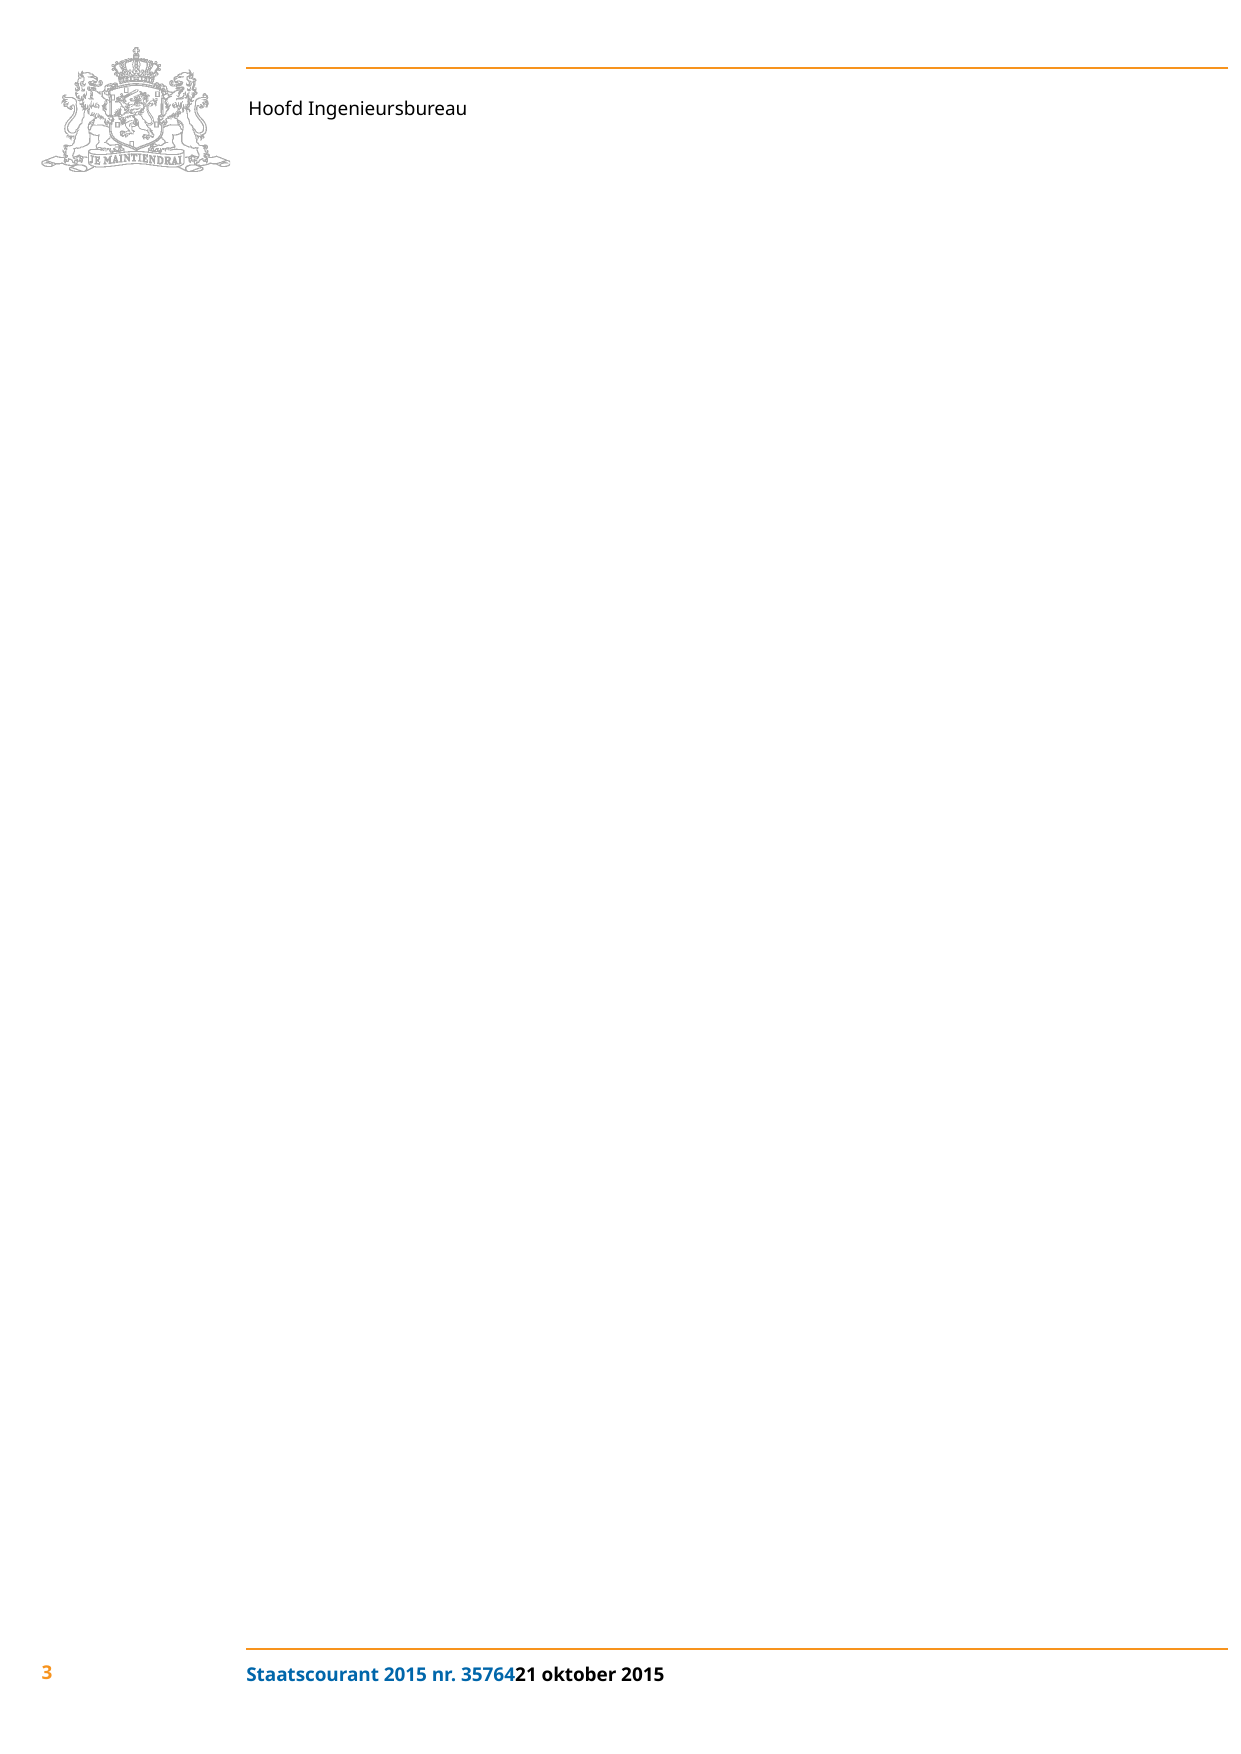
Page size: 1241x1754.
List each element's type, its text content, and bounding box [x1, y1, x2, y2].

text Hoofd Ingenieursbureau [248, 95, 1152, 121]
picture [41, 47, 231, 172]
